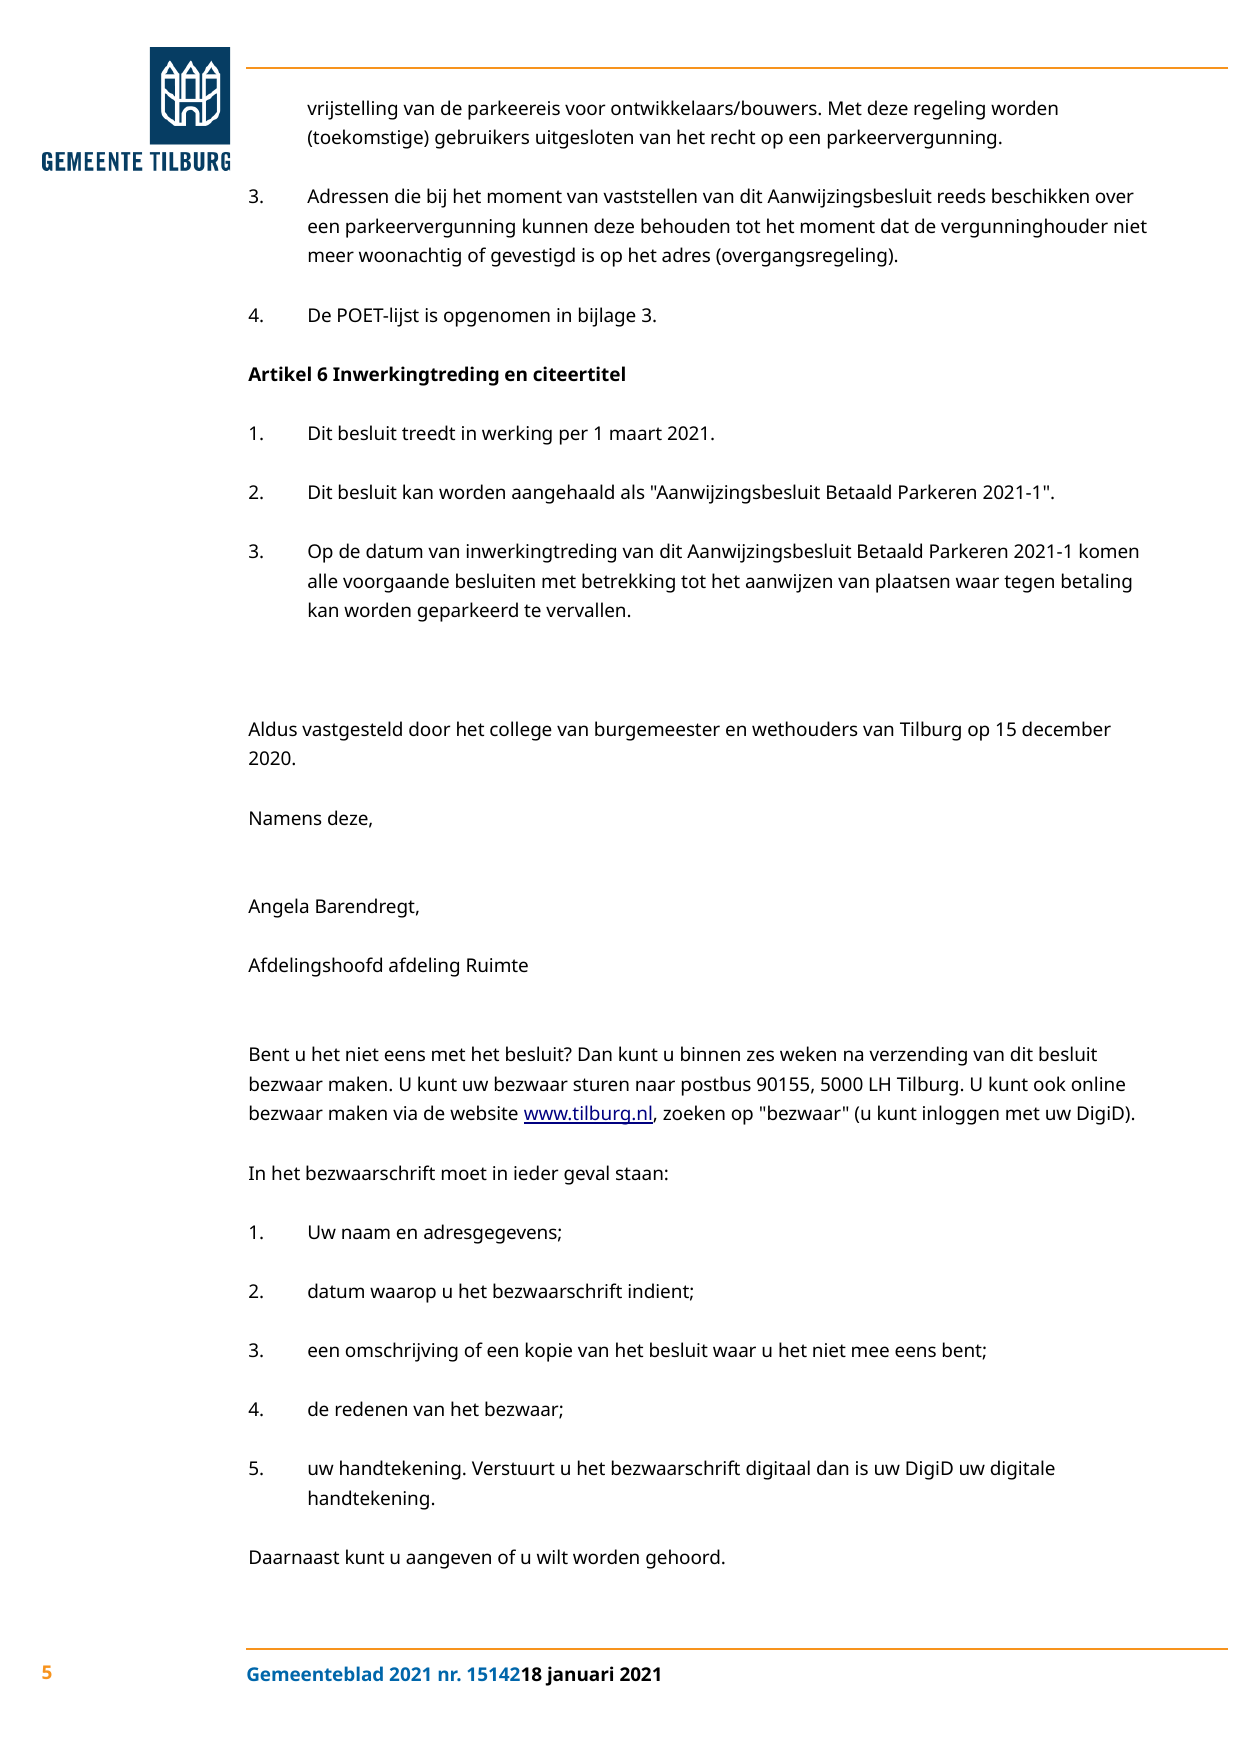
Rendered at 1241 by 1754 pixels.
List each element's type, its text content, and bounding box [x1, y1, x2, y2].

text Afdelingshoofd afdeling Ruimte [248, 953, 1152, 978]
list datum waarop u het bezwaarschrift indient; [248, 1278, 1152, 1304]
list de redenen van het bezwaar; [248, 1396, 1152, 1422]
text Artikel 6 Inwerkingtreding en citeertitel [248, 361, 1152, 387]
list vrijstelling van de parkeereis voor ontwikkelaars/bouwers. Met deze regeling worden (toekomstige) gebruikers uitgesloten van het recht op een parkeervergunning. [248, 95, 1152, 150]
text Namens deze, [248, 805, 1152, 831]
list De POET-lijst is opgenomen in bijlage 3. [248, 302, 1152, 328]
list Dit besluit treedt in werking per 1 maart 2021. [248, 420, 1152, 446]
list Adressen die bij het moment van vaststellen van dit Aanwijzingsbesluit reeds beschikken over een parkeervergunning kunnen deze behouden tot het moment dat de vergunninghouder niet meer woonachtig of gevestigd is op het adres (overgangsregeling). [248, 183, 1152, 268]
text Daarnaast kunt u aangeven of u wilt worden gehoord. [248, 1544, 1152, 1570]
picture [41, 47, 231, 172]
text In het bezwaarschrift moet in ieder geval staan: [248, 1160, 1152, 1186]
text Aldus vastgesteld door het college van burgemeester en wethouders van Tilburg op 15 december 2020. [248, 716, 1152, 771]
text Bent u het niet eens met het besluit? Dan kunt u binnen zes weken na verzending van dit besluit bezwaar maken. U kunt uw bezwaar sturen naar postbus 90155, 5000 LH Tilburg. U kunt ook online bezwaar maken via de website www.tilburg.nl, zoeken op "bezwaar" (u kunt inloggen met uw DigiD). [248, 1041, 1152, 1126]
list Op de datum van inwerkingtreding van dit Aanwijzingsbesluit Betaald Parkeren 2021-1 komen alle voorgaande besluiten met betrekking tot het aanwijzen van plaatsen waar tegen betaling kan worden geparkeerd te vervallen. [248, 538, 1152, 623]
text Angela Barendregt, [248, 893, 1152, 919]
list uw handtekening. Verstuurt u het bezwaarschrift digitaal dan is uw DigiD uw digitale handtekening. [248, 1456, 1152, 1511]
list een omschrijving of een kopie van het besluit waar u het niet mee eens bent; [248, 1337, 1152, 1363]
list Dit besluit kan worden aangehaald als "Aanwijzingsbesluit Betaald Parkeren 2021-1". [248, 479, 1152, 505]
list Uw naam en adresgegevens; [248, 1219, 1152, 1245]
